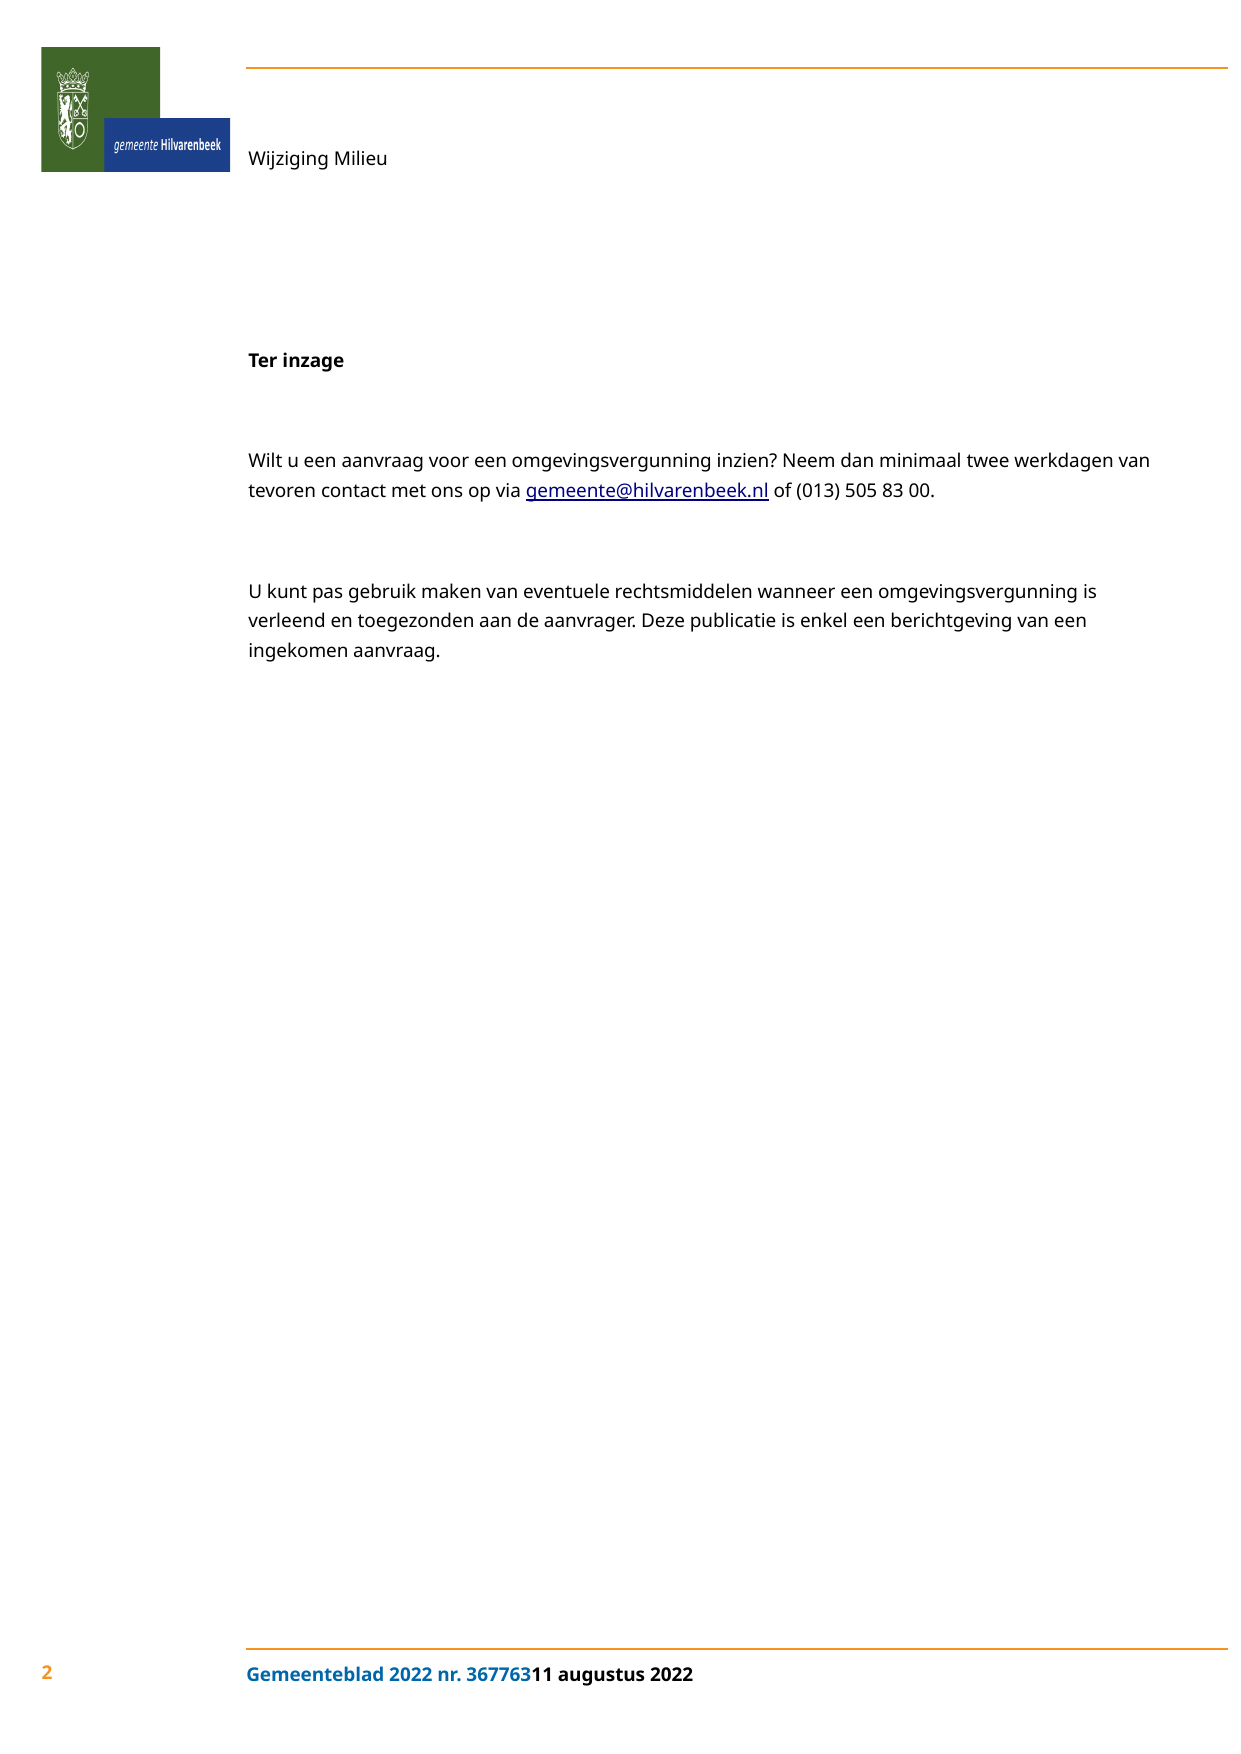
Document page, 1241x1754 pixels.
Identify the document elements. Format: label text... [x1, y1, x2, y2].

text Wilt u een aanvraag voor een omgevingsvergunning inzien? Neem dan minimaal twee werkdagen van tevoren contact met ons op via gemeente@hilvarenbeek.nl of (013) 505 83 00. [248, 448, 1152, 503]
text U kunt pas gebruik maken van eventuele rechtsmiddelen wanneer een omgevingsvergunning is verleend en toegezonden aan de aanvrager. Deze publicatie is enkel een berichtgeving van een ingekomen aanvraag. [248, 578, 1152, 663]
picture [41, 47, 231, 172]
text Ter inzage [248, 347, 1152, 373]
text Wijziging Milieu [248, 145, 1152, 171]
